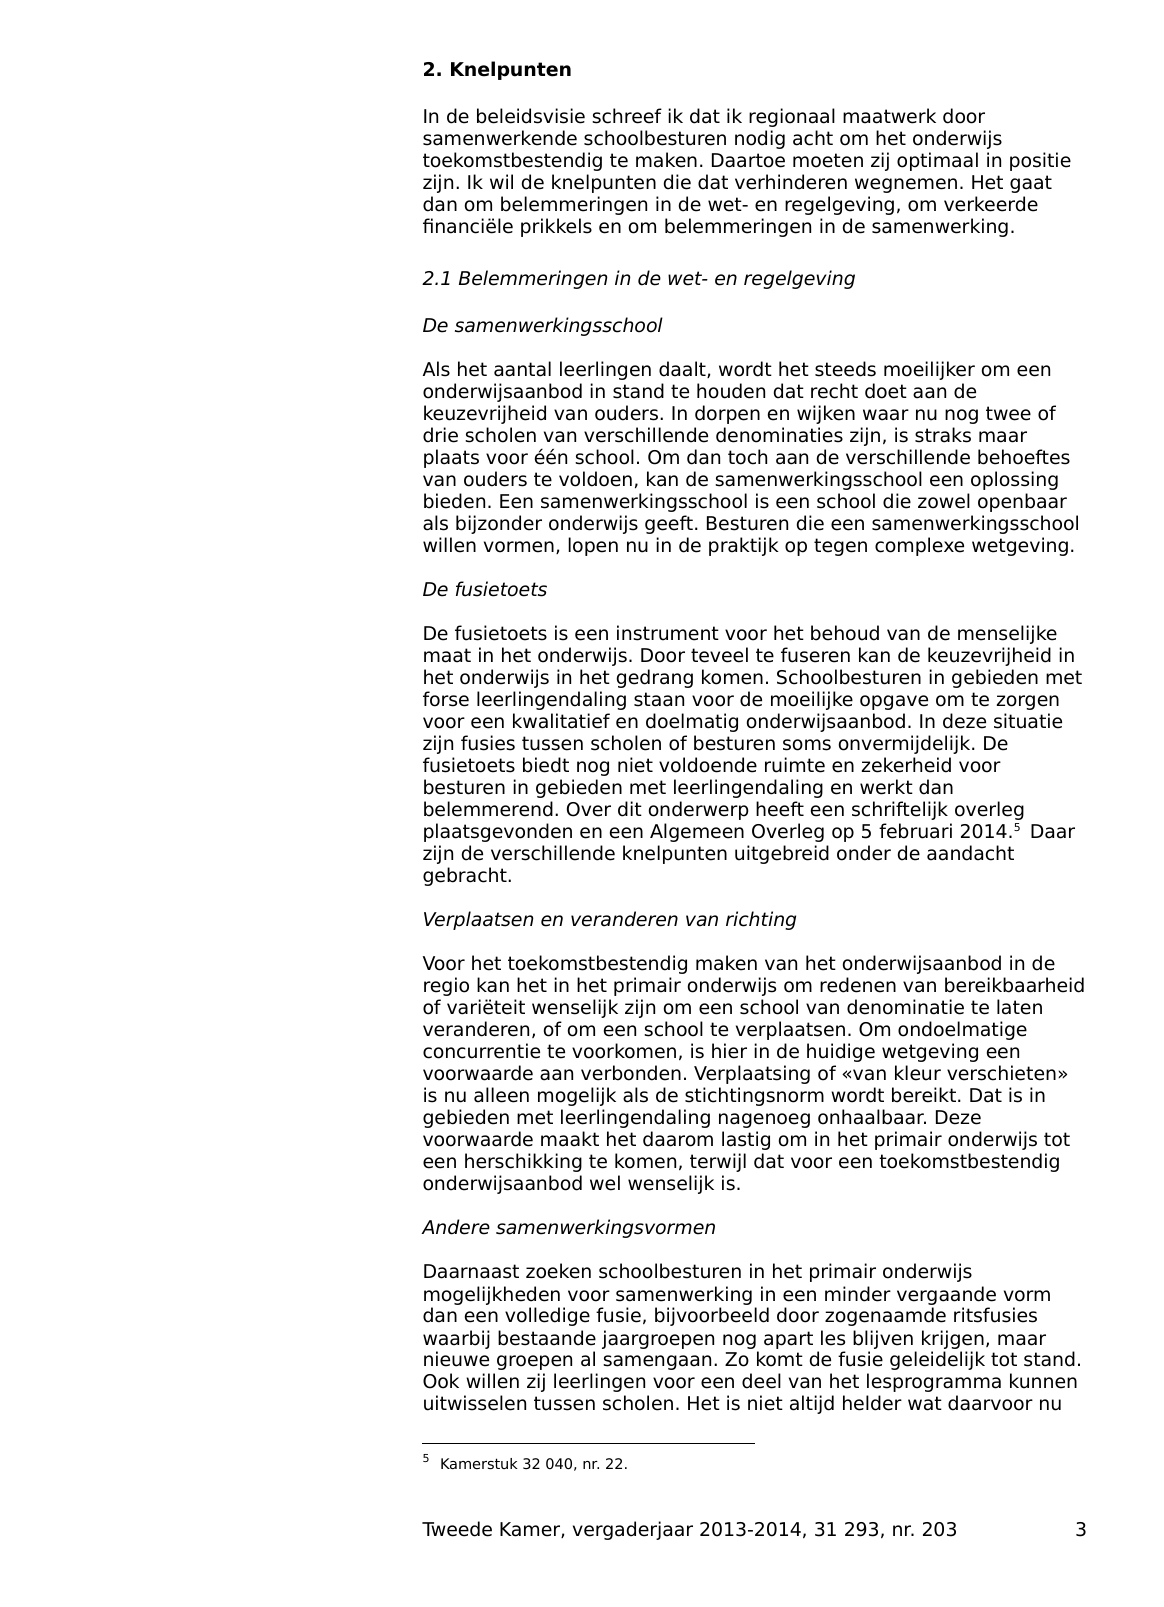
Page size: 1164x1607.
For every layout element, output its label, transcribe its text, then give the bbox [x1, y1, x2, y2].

text Daarnaast zoeken schoolbesturen in het primair onderwijs mogelijkheden voor samenwerking in een minder vergaande vorm dan een volledige fusie, bijvoorbeeld door zogenaamde ritsfusies waarbij bestaande jaargroepen nog apart les blijven krijgen, maar nieuwe groepen al samengaan. Zo komt de fusie geleidelijk tot stand. Ook willen zij leerlingen voor een deel van het lesprogramma kunnen uitwisselen tussen scholen. Het is niet altijd helder wat daarvoor nu [422, 1261, 1087, 1415]
text De fusietoets is een instrument voor het behoud van de menselijke maat in het onderwijs. Door teveel te fuseren kan de keuzevrijheid in het onderwijs in het gedrang komen. Schoolbesturen in gebieden met forse leerlingendaling staan voor de moeilijke opgave om te zorgen voor een kwalitatief en doelmatig onderwijsaanbod. In deze situatie zijn fusies tussen scholen of besturen soms onvermijdelijk. De fusietoets biedt nog niet voldoende ruimte en zekerheid voor besturen in gebieden met leerlingendaling en werkt dan belemmerend. Over dit onderwerp heeft een schriftelijk overleg plaatsgevonden en een Algemeen Overleg op 5 februari 2014. Daar zijn de verschillende knelpunten uitgebreid onder de aandacht gebracht. [422, 623, 1087, 887]
subtitle 2. Knelpunten [422, 59, 1087, 81]
text In de beleidsvisie schreef ik dat ik regionaal maatwerk door samenwerkende schoolbesturen nodig acht om het onderwijs toekomstbestendig te maken. Daartoe moeten zij optimaal in positie zijn. Ik wil de knelpunten die dat verhinderen wegnemen. Het gaat dan om belemmeringen in de wet- en regelgeving, om verkeerde financiële prikkels en om belemmeringen in de samenwerking. [422, 106, 1087, 238]
text Voor het toekomstbestendig maken van het onderwijsaanbod in de regio kan het in het primair onderwijs om redenen van bereikbaarheid of variëteit wenselijk zijn om een school van denominatie te laten veranderen, of om een school te verplaatsen. Om ondoelmatige concurrentie te voorkomen, is hier in de huidige wetgeving een voorwaarde aan verbonden. Verplaatsing of «van kleur verschieten» is nu alleen mogelijk als de stichtingsnorm wordt bereikt. Dat is in gebieden met leerlingendaling nagenoeg onhaalbaar. Deze voorwaarde maakt het daarom lastig om in het primair onderwijs tot een herschikking te komen, terwijl dat voor een toekomstbestendig onderwijsaanbod wel wenselijk is. [422, 953, 1087, 1195]
subtitle De samenwerkingsschool [422, 315, 1087, 337]
subtitle 2.1 Belemmeringen in de wet- en regelgeving [422, 268, 1087, 290]
subtitle De fusietoets [422, 579, 1087, 601]
text Kamerstuk 32 040, nr. 22. [422, 1452, 1087, 1474]
subtitle Verplaatsen en veranderen van richting [422, 909, 1087, 931]
text Als het aantal leerlingen daalt, wordt het steeds moeilijker om een onderwijsaanbod in stand te houden dat recht doet aan de keuzevrijheid van ouders. In dorpen en wijken waar nu nog twee of drie scholen van verschillende denominaties zijn, is straks maar plaats voor één school. Om dan toch aan de verschillende behoeftes van ouders te voldoen, kan de samenwerkingsschool een oplossing bieden. Een samenwerkingsschool is een school die zowel openbaar als bijzonder onderwijs geeft. Besturen die een samenwerkingsschool willen vormen, lopen nu in de praktijk op tegen complexe wetgeving. [422, 359, 1087, 557]
subtitle Andere samenwerkingsvormen [422, 1217, 1087, 1239]
